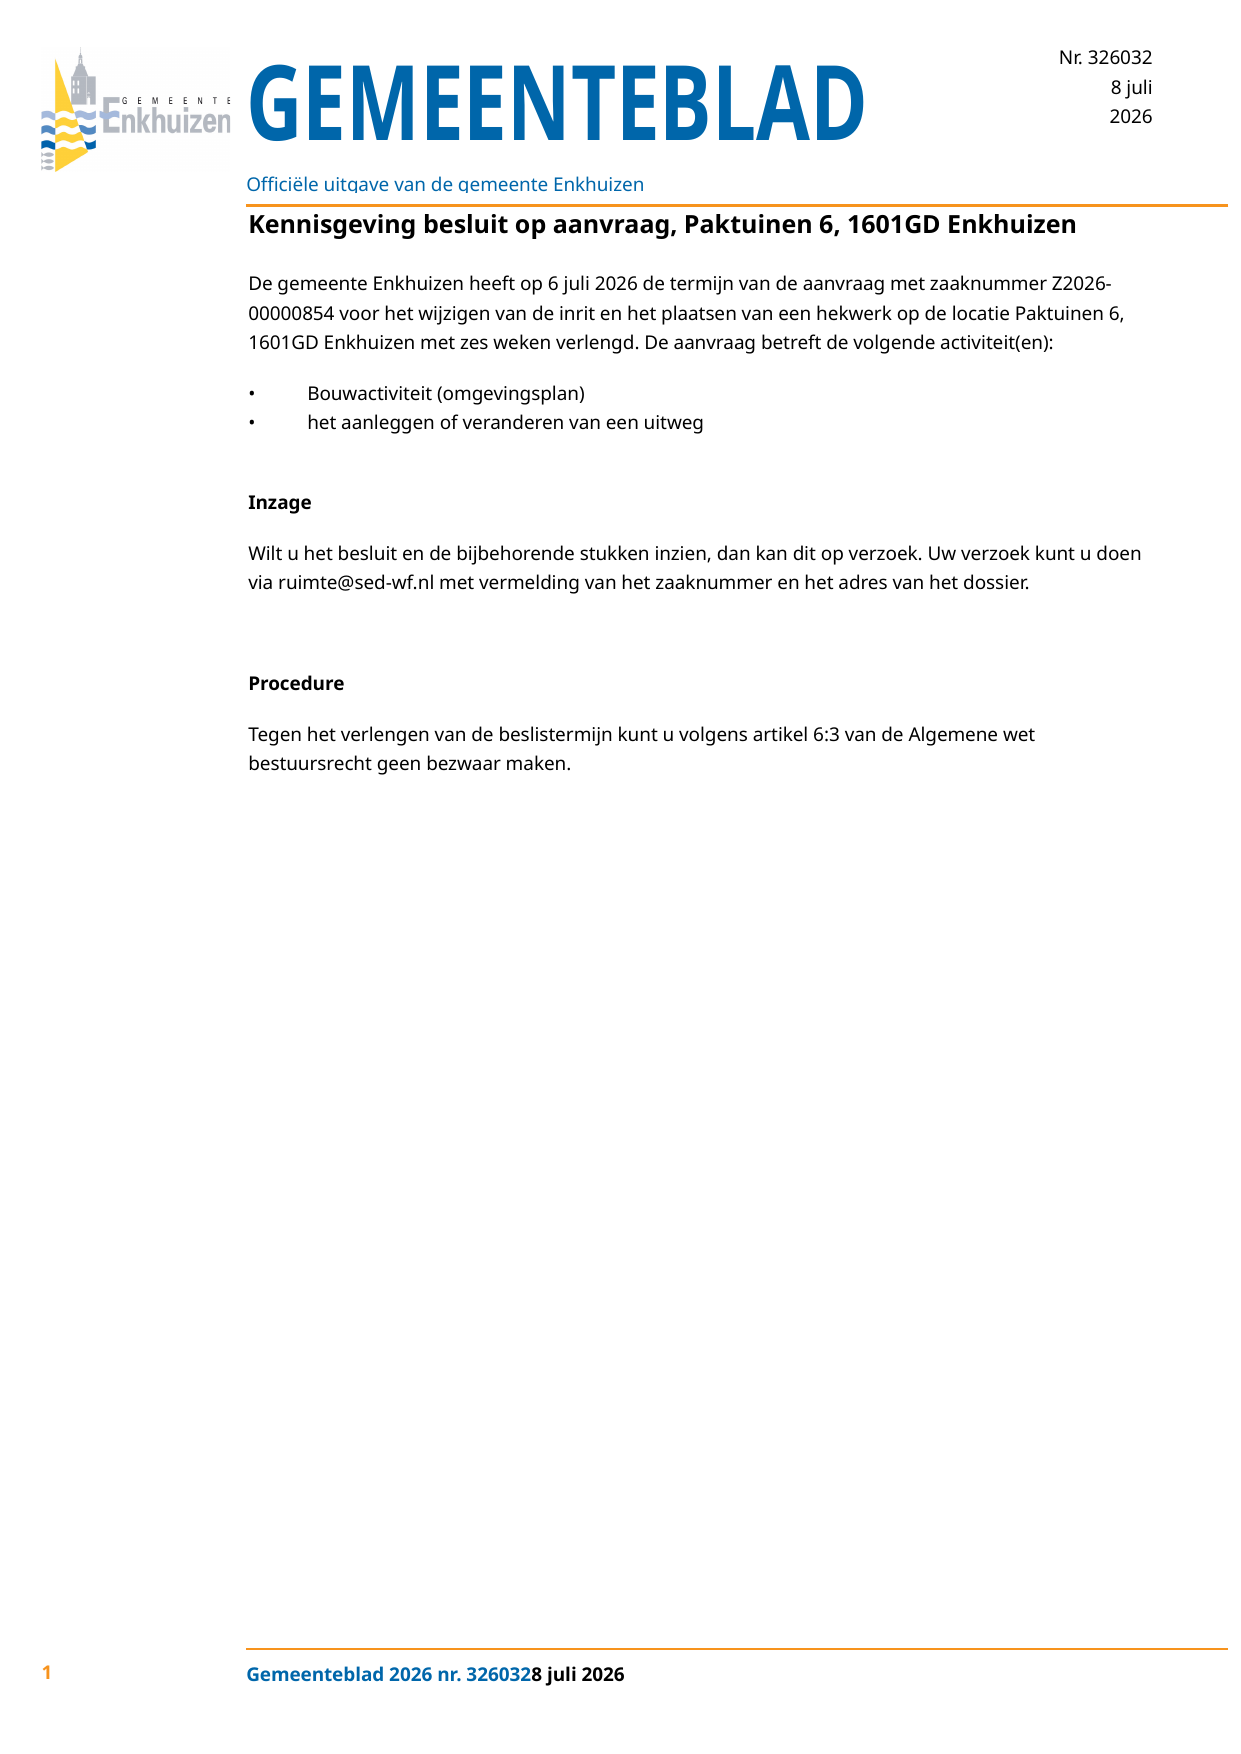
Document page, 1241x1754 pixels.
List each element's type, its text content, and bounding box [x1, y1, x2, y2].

text De gemeente Enkhuizen heeft op 6 juli 2026 de termijn van de aanvraag met zaaknummer Z2026-00000854 voor het wijzigen van de inrit en het plaatsen van een hekwerk op de locatie Paktuinen 6, 1601GD Enkhuizen met zes weken verlengd. De aanvraag betreft de volgende activiteit(en): [248, 270, 1152, 355]
text Tegen het verlengen van de beslistermijn kunt u volgens artikel 6:3 van de Algemene wet bestuursrecht geen bezwaar maken. [248, 721, 1152, 776]
picture [41, 47, 231, 172]
text Kennisgeving besluit op aanvraag, Paktuinen 6, 1601GD Enkhuizen [248, 207, 1152, 241]
text Inzage [248, 489, 1152, 515]
text Procedure [248, 670, 1152, 696]
list het aanleggen of veranderen van een uitweg [248, 409, 1152, 435]
text Wilt u het besluit en de bijbehorende stukken inzien, dan kan dit op verzoek. Uw verzoek kunt u doen via ruimte@sed-wf.nl met vermelding van het zaaknummer en het adres van het dossier. [248, 540, 1152, 595]
list Bouwactiviteit (omgevingsplan) [248, 380, 1152, 406]
